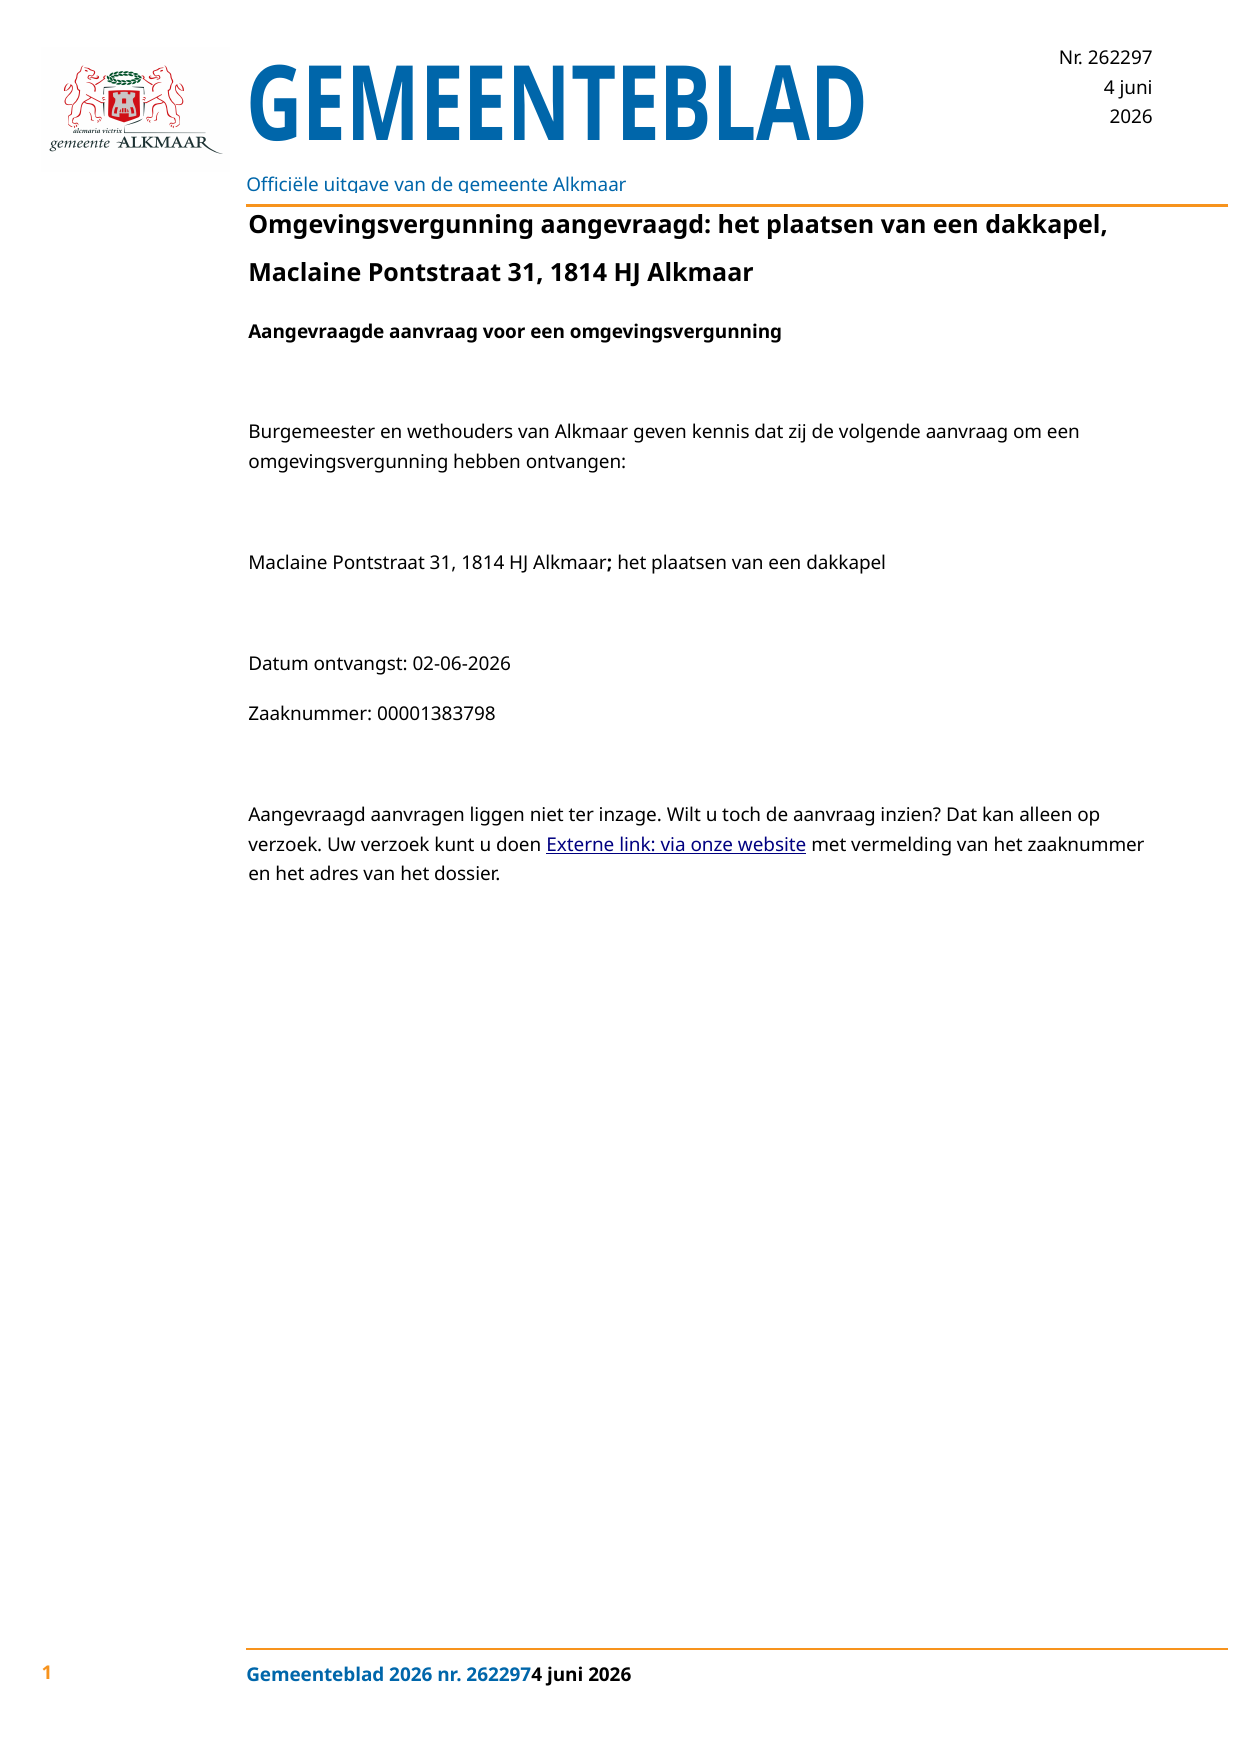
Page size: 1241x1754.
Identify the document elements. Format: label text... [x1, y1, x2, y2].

picture [41, 47, 231, 172]
text Aangevraagde aanvraag voor een omgevingsvergunning [248, 318, 1152, 344]
text Zaaknummer: 00001383798 [248, 700, 1152, 726]
text Omgevingsvergunning aangevraagd: het plaatsen van een dakkapel, Maclaine Pontstraat 31, 1814 HJ Alkmaar [248, 207, 1152, 288]
text Maclaine Pontstraat 31, 1814 HJ Alkmaar; het plaatsen van een dakkapel [248, 549, 1152, 575]
text Burgemeester en wethouders van Alkmaar geven kennis dat zij de volgende aanvraag om een omgevingsvergunning hebben ontvangen: [248, 419, 1152, 474]
text Aangevraagd aanvragen liggen niet ter inzage. Wilt u toch de aanvraag inzien? Dat kan alleen op verzoek. Uw verzoek kunt u doen Externe link: via onze website met vermelding van het zaaknummer en het adres van het dossier. [248, 801, 1152, 886]
text Datum ontvangst: 02-06-2026 [248, 650, 1152, 676]
